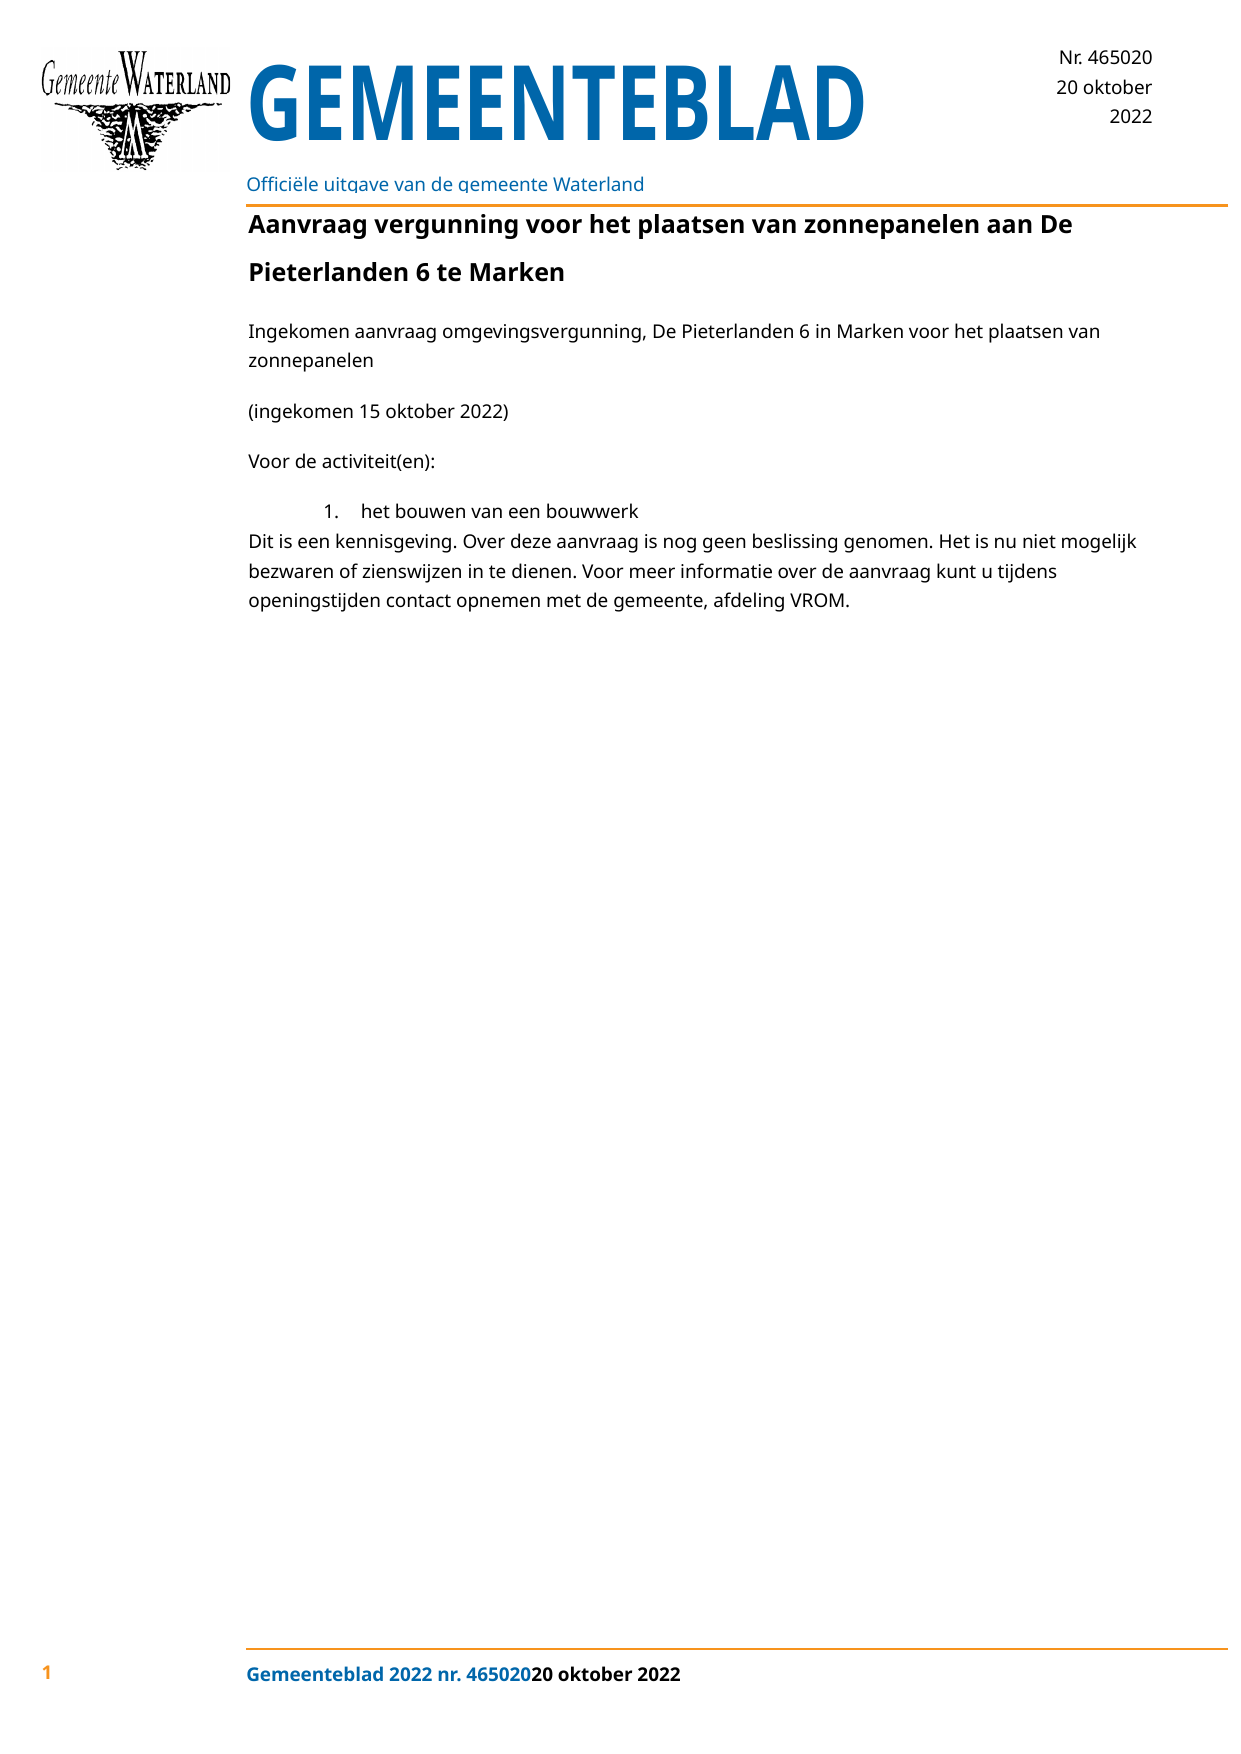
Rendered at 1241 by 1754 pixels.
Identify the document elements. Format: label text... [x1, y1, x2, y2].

text Aanvraag vergunning voor het plaatsen van zonnepanelen aan De Pieterlanden 6 te Marken [248, 207, 1152, 288]
text Ingekomen aanvraag omgevingsvergunning, De Pieterlanden 6 in Marken voor het plaatsen van zonnepanelen [248, 318, 1152, 373]
text Dit is een kennisgeving. Over deze aanvraag is nog geen beslissing genomen. Het is nu niet mogelijk bezwaren of zienswijzen in te dienen. Voor meer informatie over de aanvraag kunt u tijdens openingstijden contact opnemen met de gemeente, afdeling VROM. [248, 528, 1152, 613]
text Voor de activiteit(en): [248, 448, 1152, 474]
list het bouwen van een bouwwerk [323, 499, 1152, 524]
text (ingekomen 15 oktober 2022) [248, 398, 1152, 424]
picture [41, 47, 231, 172]
